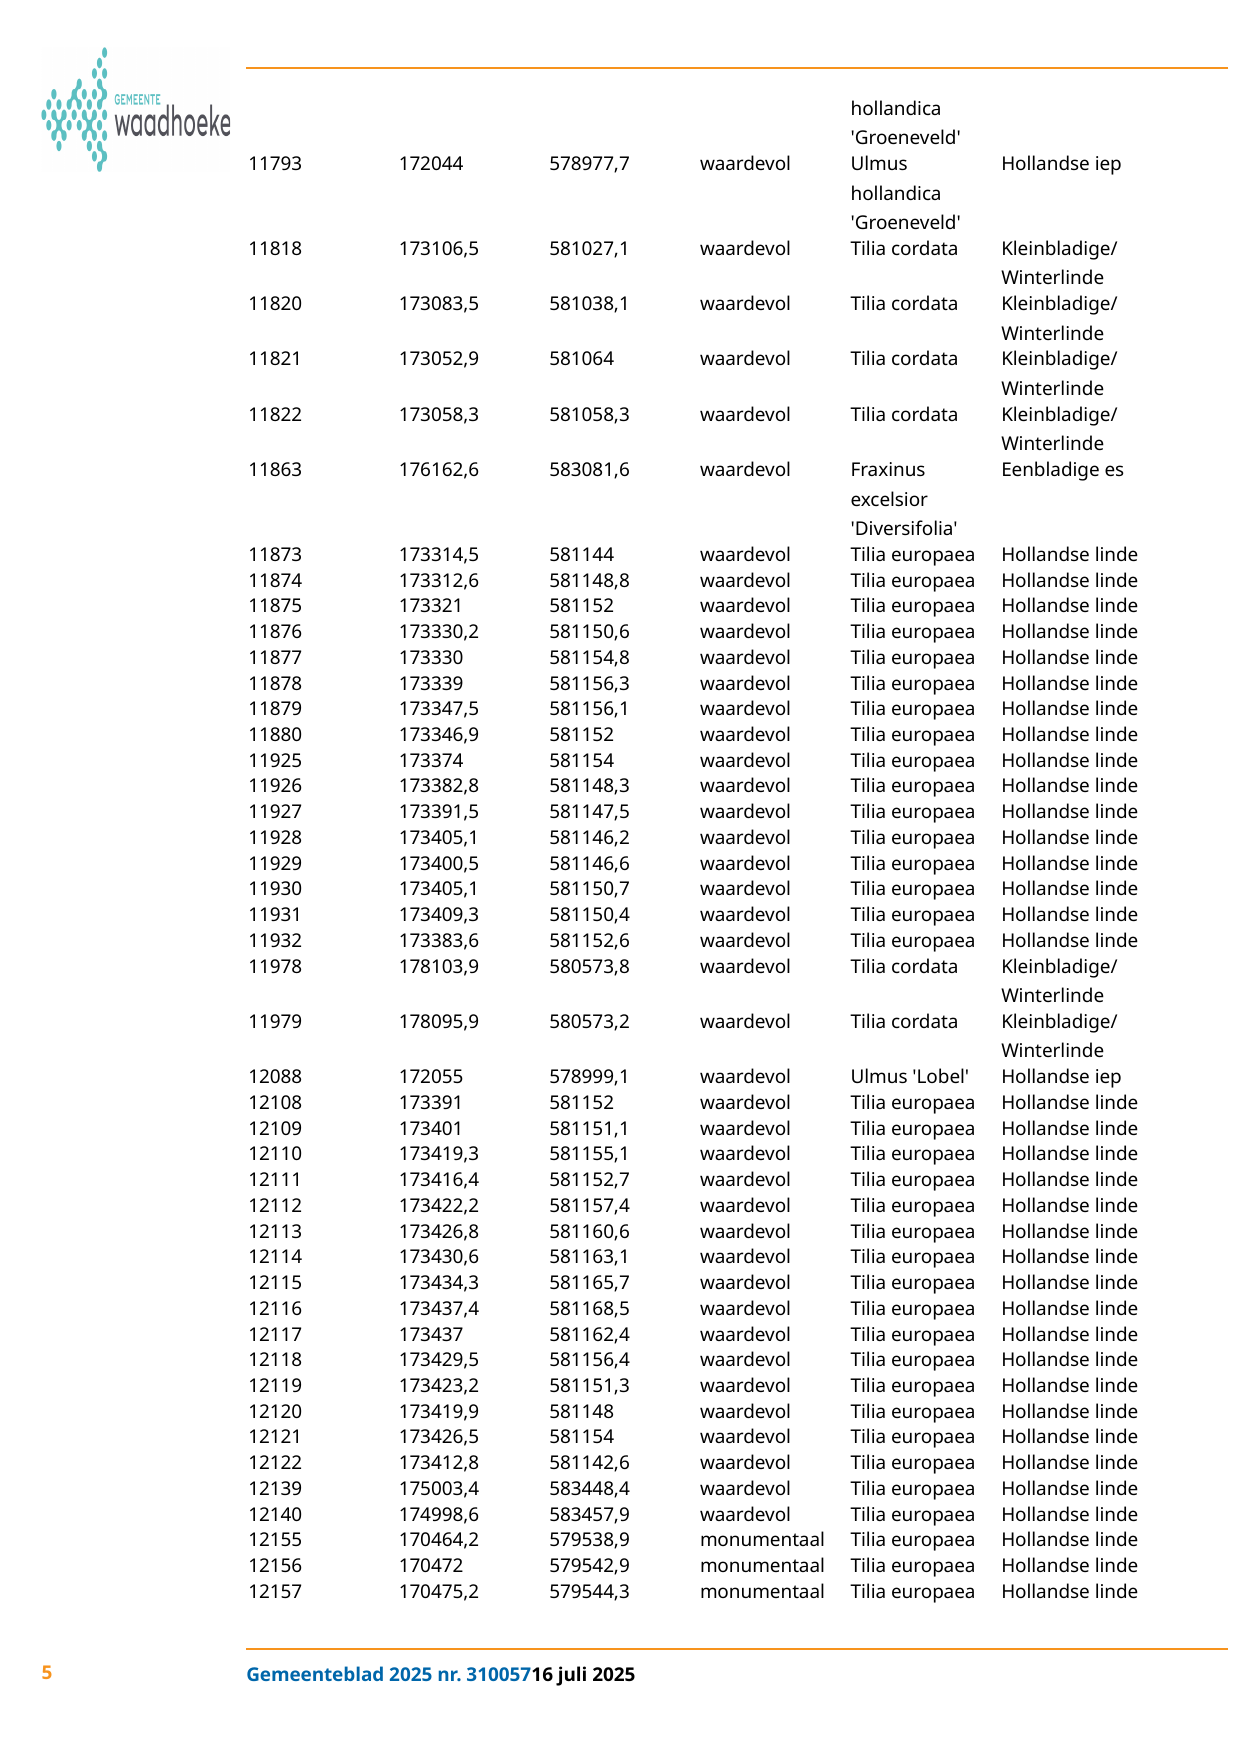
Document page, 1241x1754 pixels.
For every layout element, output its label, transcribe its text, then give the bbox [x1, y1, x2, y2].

table_cell Tilia europaea [850, 1295, 1001, 1321]
table_cell 12156 [248, 1552, 398, 1578]
table_cell Tilia europaea [850, 901, 1001, 927]
table_cell 173419,3 [399, 1141, 549, 1166]
table_cell 11822 [248, 401, 398, 456]
table_cell 581150,4 [549, 901, 700, 927]
table_cell Kleinbladige/Winterlinde [1001, 1008, 1152, 1063]
table_cell Hollandse linde [1001, 1141, 1152, 1166]
table_cell waardevol [700, 290, 850, 346]
table_cell Hollandse linde [1001, 799, 1152, 824]
picture [41, 47, 231, 172]
table_cell hollandica 'Groeneveld' [850, 95, 1001, 150]
table_cell 173434,3 [399, 1269, 549, 1295]
table_cell waardevol [700, 1064, 850, 1089]
table_cell 173437 [399, 1321, 549, 1346]
table_cell 581154 [549, 747, 700, 773]
table_cell 581151,1 [549, 1115, 700, 1141]
table_cell [700, 95, 850, 150]
table_cell Hollandse iep [1001, 1064, 1152, 1089]
table_cell 581156,1 [549, 696, 700, 721]
table_cell 173382,8 [399, 773, 549, 798]
table_cell Ulmus hollandica 'Groeneveld' [850, 150, 1001, 235]
table_cell 12108 [248, 1089, 398, 1115]
table_cell 579538,9 [549, 1527, 700, 1552]
table_cell 173409,3 [399, 901, 549, 927]
table_cell 173423,2 [399, 1372, 549, 1398]
table_cell Hollandse linde [1001, 1398, 1152, 1424]
table_cell 11929 [248, 850, 398, 876]
table_cell 581152 [549, 721, 700, 747]
table_cell 172055 [399, 1064, 549, 1089]
table_cell [248, 95, 398, 150]
table_cell 173346,9 [399, 721, 549, 747]
table_cell Tilia europaea [850, 1424, 1001, 1449]
table_cell 11820 [248, 290, 398, 346]
table_cell 11793 [248, 150, 398, 235]
table_cell Tilia cordata [850, 1008, 1001, 1063]
table_cell Hollandse linde [1001, 824, 1152, 850]
table_cell monumentaal [700, 1552, 850, 1578]
table_cell Kleinbladige/Winterlinde [1001, 953, 1152, 1008]
table_cell 12120 [248, 1398, 398, 1424]
table_cell 581150,7 [549, 876, 700, 901]
table_cell Hollandse linde [1001, 696, 1152, 721]
table_cell Hollandse linde [1001, 1218, 1152, 1243]
table_cell [1001, 95, 1152, 150]
table_cell 578999,1 [549, 1064, 700, 1089]
table_cell waardevol [700, 1166, 850, 1192]
table_cell Tilia europaea [850, 1166, 1001, 1192]
table_cell waardevol [700, 1321, 850, 1346]
table_cell 173383,6 [399, 927, 549, 953]
table_cell [399, 95, 549, 150]
table_cell waardevol [700, 1244, 850, 1269]
table_cell 173400,5 [399, 850, 549, 876]
table_cell 581156,3 [549, 670, 700, 696]
table_cell Tilia europaea [850, 1218, 1001, 1243]
table_cell 12115 [248, 1269, 398, 1295]
table_cell Tilia europaea [850, 1372, 1001, 1398]
table_cell 173401 [399, 1115, 549, 1141]
table_cell 12109 [248, 1115, 398, 1141]
table_cell Tilia europaea [850, 1552, 1001, 1578]
table_cell 581156,4 [549, 1346, 700, 1372]
table_cell waardevol [700, 721, 850, 747]
table_cell Tilia europaea [850, 747, 1001, 773]
table_cell waardevol [700, 401, 850, 456]
table_cell 581152 [549, 593, 700, 618]
table_cell 578977,7 [549, 150, 700, 235]
table_cell 12112 [248, 1192, 398, 1218]
table_cell 173083,5 [399, 290, 549, 346]
table_cell 11877 [248, 644, 398, 670]
table_cell Hollandse linde [1001, 1346, 1152, 1372]
table_cell Fraxinus excelsior 'Diversifolia' [850, 456, 1001, 541]
table_cell 11978 [248, 953, 398, 1008]
table_cell 173391 [399, 1089, 549, 1115]
table_cell Tilia europaea [850, 1115, 1001, 1141]
table_cell 581150,6 [549, 618, 700, 644]
table_cell 173426,5 [399, 1424, 549, 1449]
table_cell 173058,3 [399, 401, 549, 456]
table_cell Hollandse linde [1001, 1115, 1152, 1141]
table_cell waardevol [700, 1141, 850, 1166]
table_cell 12118 [248, 1346, 398, 1372]
table_cell waardevol [700, 1218, 850, 1243]
table_cell 173426,8 [399, 1218, 549, 1243]
table_cell 11863 [248, 456, 398, 541]
table_cell Tilia europaea [850, 773, 1001, 798]
table_cell 12088 [248, 1064, 398, 1089]
table_cell 173437,4 [399, 1295, 549, 1321]
table_cell Tilia cordata [850, 290, 1001, 346]
table_cell 173416,4 [399, 1166, 549, 1192]
table_cell Tilia europaea [850, 1578, 1001, 1604]
table_cell 581163,1 [549, 1244, 700, 1269]
table_cell Tilia europaea [850, 1527, 1001, 1552]
table_cell 178095,9 [399, 1008, 549, 1063]
table_cell 581154 [549, 1424, 700, 1449]
table_cell 12121 [248, 1424, 398, 1449]
table_cell 173412,8 [399, 1449, 549, 1475]
table_cell waardevol [700, 1398, 850, 1424]
table_cell 173339 [399, 670, 549, 696]
table_cell monumentaal [700, 1578, 850, 1604]
table_cell Tilia cordata [850, 953, 1001, 1008]
table_cell 581142,6 [549, 1449, 700, 1475]
table_cell Tilia europaea [850, 1244, 1001, 1269]
table_cell 12122 [248, 1449, 398, 1475]
table_cell waardevol [700, 1295, 850, 1321]
table_cell 11927 [248, 799, 398, 824]
table_cell Hollandse linde [1001, 747, 1152, 773]
table_cell Hollandse linde [1001, 1501, 1152, 1527]
table_cell Hollandse linde [1001, 901, 1152, 927]
table_cell 173052,9 [399, 346, 549, 401]
table_cell 173405,1 [399, 876, 549, 901]
table_cell Hollandse linde [1001, 1372, 1152, 1398]
table_cell waardevol [700, 953, 850, 1008]
table_cell 581152 [549, 1089, 700, 1115]
table_cell 173321 [399, 593, 549, 618]
table_cell Hollandse linde [1001, 1192, 1152, 1218]
table_cell 579544,3 [549, 1578, 700, 1604]
table_cell waardevol [700, 799, 850, 824]
table_cell waardevol [700, 901, 850, 927]
table_cell 581146,2 [549, 824, 700, 850]
table_cell waardevol [700, 1089, 850, 1115]
table_cell 11879 [248, 696, 398, 721]
table_cell Tilia cordata [850, 346, 1001, 401]
table_cell 12119 [248, 1372, 398, 1398]
table_cell 12113 [248, 1218, 398, 1243]
table_cell Tilia europaea [850, 1192, 1001, 1218]
table_cell 11932 [248, 927, 398, 953]
table_cell Ulmus 'Lobel' [850, 1064, 1001, 1089]
table_cell 11925 [248, 747, 398, 773]
table_cell 12155 [248, 1527, 398, 1552]
table_cell 583457,9 [549, 1501, 700, 1527]
table_cell waardevol [700, 824, 850, 850]
table_cell Eenbladige es [1001, 456, 1152, 541]
table_cell 581144 [549, 541, 700, 567]
table_cell Tilia europaea [850, 618, 1001, 644]
table_cell Hollandse linde [1001, 1295, 1152, 1321]
table_cell Tilia europaea [850, 644, 1001, 670]
table_cell Tilia europaea [850, 721, 1001, 747]
table_cell Hollandse linde [1001, 1527, 1152, 1552]
table_cell 581154,8 [549, 644, 700, 670]
table_cell Tilia europaea [850, 1398, 1001, 1424]
table_cell Hollandse linde [1001, 1424, 1152, 1449]
table_cell 581152,6 [549, 927, 700, 953]
table_cell Hollandse linde [1001, 1552, 1152, 1578]
table_cell 173429,5 [399, 1346, 549, 1372]
table_cell 581157,4 [549, 1192, 700, 1218]
table_cell Hollandse iep [1001, 150, 1152, 235]
table_cell waardevol [700, 850, 850, 876]
table_cell Tilia europaea [850, 1501, 1001, 1527]
table_cell 173314,5 [399, 541, 549, 567]
table_cell waardevol [700, 593, 850, 618]
table_cell 581027,1 [549, 235, 700, 290]
table_cell waardevol [700, 876, 850, 901]
table_cell 12110 [248, 1141, 398, 1166]
table_cell 581168,5 [549, 1295, 700, 1321]
table_cell 581064 [549, 346, 700, 401]
table_cell Tilia europaea [850, 1269, 1001, 1295]
table_cell Hollandse linde [1001, 721, 1152, 747]
table_cell 173405,1 [399, 824, 549, 850]
table_cell Tilia europaea [850, 593, 1001, 618]
table_cell Hollandse linde [1001, 618, 1152, 644]
table_cell 580573,2 [549, 1008, 700, 1063]
table_cell waardevol [700, 1501, 850, 1527]
table_cell 12116 [248, 1295, 398, 1321]
table_cell Tilia europaea [850, 1321, 1001, 1346]
table_cell waardevol [700, 644, 850, 670]
table_cell 580573,8 [549, 953, 700, 1008]
table_cell waardevol [700, 567, 850, 593]
table_cell Tilia europaea [850, 927, 1001, 953]
table_cell waardevol [700, 773, 850, 798]
table_cell Tilia europaea [850, 1475, 1001, 1501]
table_cell Tilia europaea [850, 541, 1001, 567]
table_cell 581038,1 [549, 290, 700, 346]
table_cell 172044 [399, 150, 549, 235]
table_cell waardevol [700, 541, 850, 567]
table_cell 11873 [248, 541, 398, 567]
table_cell waardevol [700, 1192, 850, 1218]
table_cell Tilia europaea [850, 567, 1001, 593]
table_cell 583448,4 [549, 1475, 700, 1501]
table_cell Tilia europaea [850, 1089, 1001, 1115]
table_cell 173347,5 [399, 696, 549, 721]
table_cell 581146,6 [549, 850, 700, 876]
table_cell 12140 [248, 1501, 398, 1527]
table_cell waardevol [700, 1424, 850, 1449]
table_cell Hollandse linde [1001, 1449, 1152, 1475]
table_cell Hollandse linde [1001, 1269, 1152, 1295]
table_cell waardevol [700, 456, 850, 541]
table_cell 581058,3 [549, 401, 700, 456]
table_cell 173430,6 [399, 1244, 549, 1269]
table_cell Tilia cordata [850, 401, 1001, 456]
table_cell Tilia europaea [850, 670, 1001, 696]
table_cell 11874 [248, 567, 398, 593]
table_cell Hollandse linde [1001, 644, 1152, 670]
table_cell Tilia europaea [850, 696, 1001, 721]
table_cell 170472 [399, 1552, 549, 1578]
table_cell waardevol [700, 150, 850, 235]
table_cell 170464,2 [399, 1527, 549, 1552]
table_cell Kleinbladige/Winterlinde [1001, 235, 1152, 290]
table_cell Hollandse linde [1001, 1475, 1152, 1501]
table_cell Hollandse linde [1001, 1321, 1152, 1346]
table_cell Hollandse linde [1001, 1166, 1152, 1192]
table_cell waardevol [700, 747, 850, 773]
table_cell 11818 [248, 235, 398, 290]
table_cell Hollandse linde [1001, 927, 1152, 953]
table_cell 581160,6 [549, 1218, 700, 1243]
table_cell 173330 [399, 644, 549, 670]
table_cell waardevol [700, 927, 850, 953]
table_cell 581162,4 [549, 1321, 700, 1346]
table_cell 176162,6 [399, 456, 549, 541]
table_cell [549, 95, 700, 150]
table_cell Tilia europaea [850, 824, 1001, 850]
table_cell waardevol [700, 1269, 850, 1295]
table_cell waardevol [700, 1475, 850, 1501]
table_cell 11931 [248, 901, 398, 927]
table_cell waardevol [700, 618, 850, 644]
table_cell Tilia europaea [850, 1449, 1001, 1475]
table_cell waardevol [700, 1115, 850, 1141]
table_cell Tilia europaea [850, 850, 1001, 876]
table_cell 579542,9 [549, 1552, 700, 1578]
table_cell 581155,1 [549, 1141, 700, 1166]
table_cell Tilia europaea [850, 1346, 1001, 1372]
table_cell 581147,5 [549, 799, 700, 824]
table_cell Hollandse linde [1001, 567, 1152, 593]
table_cell 11880 [248, 721, 398, 747]
table_cell 173330,2 [399, 618, 549, 644]
table_cell Hollandse linde [1001, 593, 1152, 618]
table_cell waardevol [700, 1449, 850, 1475]
table_cell 11878 [248, 670, 398, 696]
table_cell 173391,5 [399, 799, 549, 824]
table_cell waardevol [700, 235, 850, 290]
table_cell Kleinbladige/Winterlinde [1001, 401, 1152, 456]
table_cell 581165,7 [549, 1269, 700, 1295]
table_cell 175003,4 [399, 1475, 549, 1501]
table_cell waardevol [700, 670, 850, 696]
table_cell 170475,2 [399, 1578, 549, 1604]
table_cell 581151,3 [549, 1372, 700, 1398]
table_cell 11821 [248, 346, 398, 401]
table_cell Kleinbladige/Winterlinde [1001, 290, 1152, 346]
table_cell 173106,5 [399, 235, 549, 290]
table_cell 11926 [248, 773, 398, 798]
table_cell waardevol [700, 1346, 850, 1372]
table_cell waardevol [700, 1008, 850, 1063]
table_cell 11979 [248, 1008, 398, 1063]
table_cell 583081,6 [549, 456, 700, 541]
table_cell monumentaal [700, 1527, 850, 1552]
table_cell 173422,2 [399, 1192, 549, 1218]
table_cell 581148,8 [549, 567, 700, 593]
table_cell Hollandse linde [1001, 773, 1152, 798]
table_cell Hollandse linde [1001, 670, 1152, 696]
table_cell Tilia europaea [850, 876, 1001, 901]
table_cell Tilia cordata [850, 235, 1001, 290]
table_cell 581148,3 [549, 773, 700, 798]
table_cell 11875 [248, 593, 398, 618]
table_cell 173312,6 [399, 567, 549, 593]
table_cell Hollandse linde [1001, 541, 1152, 567]
table_cell Tilia europaea [850, 799, 1001, 824]
table_cell 173419,9 [399, 1398, 549, 1424]
table_cell 178103,9 [399, 953, 549, 1008]
table_cell waardevol [700, 346, 850, 401]
table_cell waardevol [700, 1372, 850, 1398]
table_cell Hollandse linde [1001, 1578, 1152, 1604]
table_cell 11876 [248, 618, 398, 644]
table_cell Kleinbladige/Winterlinde [1001, 346, 1152, 401]
table_cell 173374 [399, 747, 549, 773]
table_cell 11930 [248, 876, 398, 901]
table_cell 581148 [549, 1398, 700, 1424]
table_cell 12111 [248, 1166, 398, 1192]
table_cell 12157 [248, 1578, 398, 1604]
table_cell Hollandse linde [1001, 1244, 1152, 1269]
table_cell Tilia europaea [850, 1141, 1001, 1166]
table_cell Hollandse linde [1001, 1089, 1152, 1115]
table_cell 12117 [248, 1321, 398, 1346]
table_cell 12114 [248, 1244, 398, 1269]
table_cell Hollandse linde [1001, 876, 1152, 901]
table_cell waardevol [700, 696, 850, 721]
table_cell 581152,7 [549, 1166, 700, 1192]
table_cell Hollandse linde [1001, 850, 1152, 876]
table_cell 12139 [248, 1475, 398, 1501]
table_cell 11928 [248, 824, 398, 850]
table_cell 174998,6 [399, 1501, 549, 1527]
